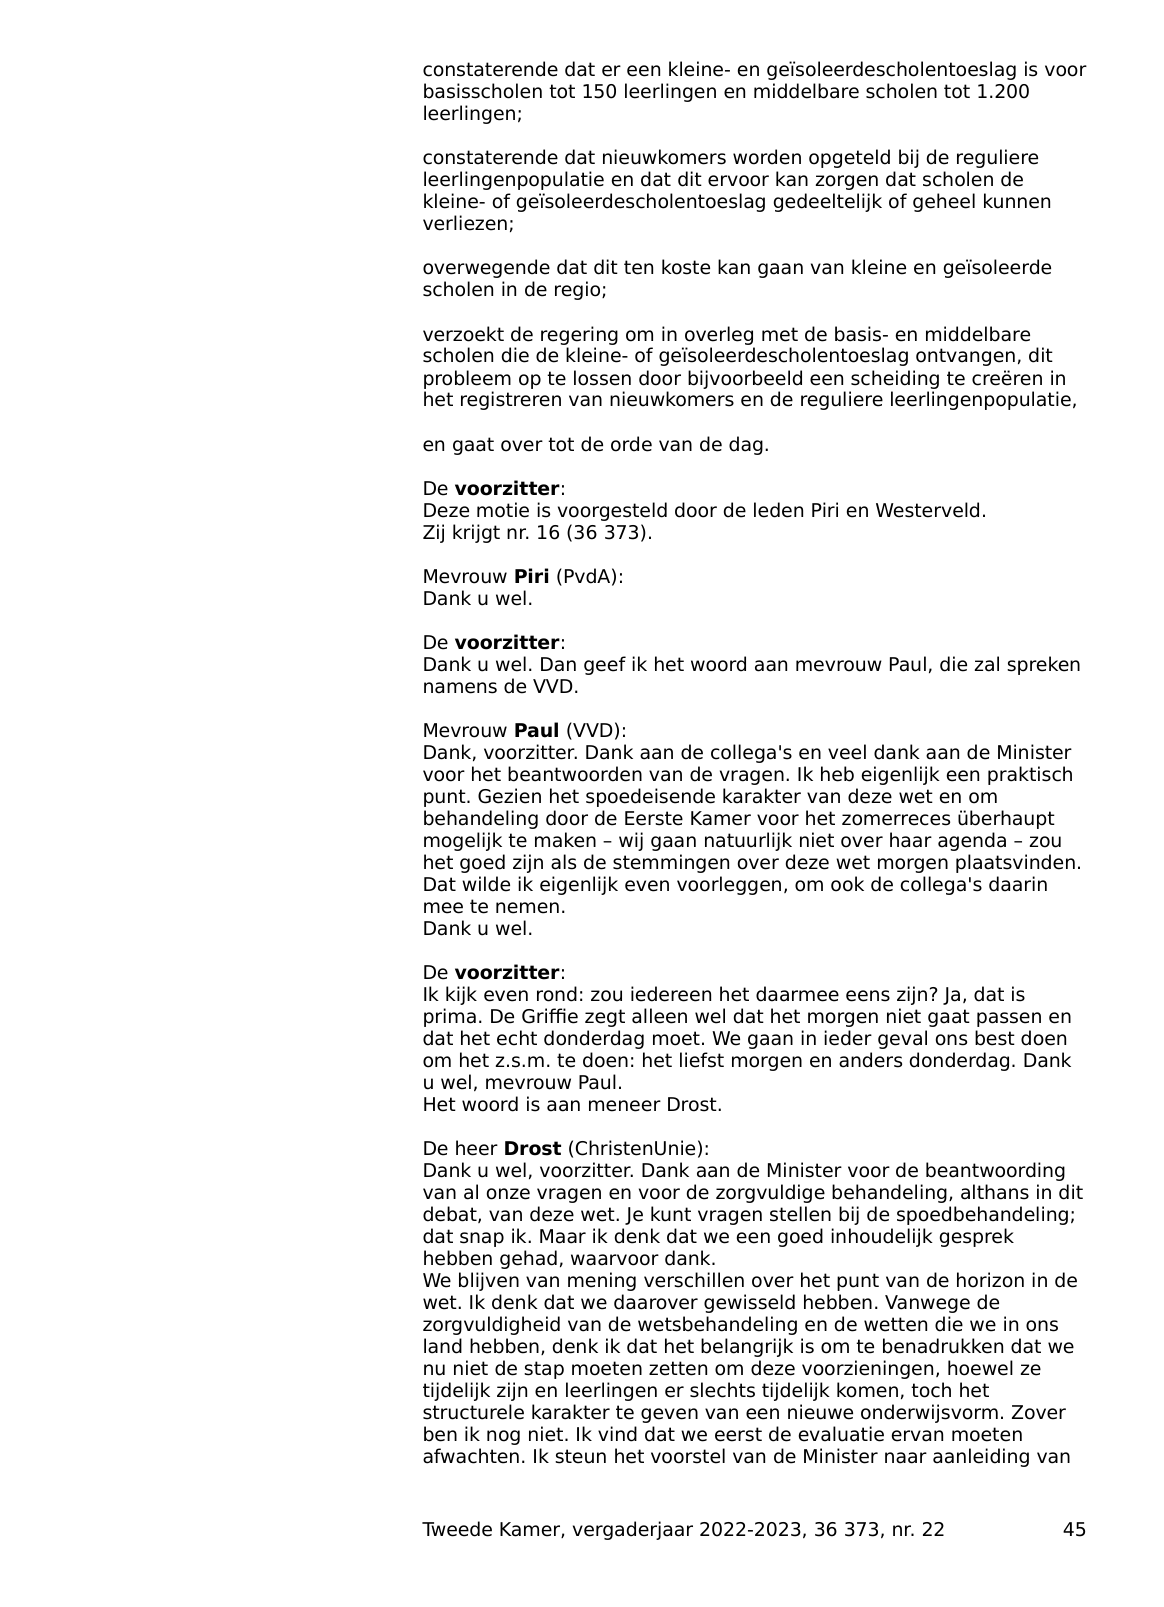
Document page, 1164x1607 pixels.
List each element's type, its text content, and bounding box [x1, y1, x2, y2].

text Dank, voorzitter. Dank aan de collega's en veel dank aan de Minister voor het beantwoorden van de vragen. Ik heb eigenlijk een praktisch punt. Gezien het spoedeisende karakter van deze wet en om behandeling door de Eerste Kamer voor het zomerreces überhaupt mogelijk te maken – wij gaan natuurlijk niet over haar agenda – zou het goed zijn als de stemmingen over deze wet morgen plaatsvinden. Dat wilde ik eigenlijk even voorleggen, om ook de collega's daarin mee te nemen. [422, 742, 1087, 918]
text Deze motie is voorgesteld door de leden Piri en Westerveld. [422, 500, 1087, 522]
text constaterende dat er een kleine- en geïsoleerdescholentoeslag is voor basisscholen tot 150 leerlingen en middelbare scholen tot 1.200 leerlingen; [422, 59, 1087, 125]
text Het woord is aan meneer Drost. [422, 1094, 1087, 1116]
text constaterende dat nieuwkomers worden opgeteld bij de reguliere leerlingenpopulatie en dat dit ervoor kan zorgen dat scholen de kleine- of geïsoleerdescholentoeslag gedeeltelijk of geheel kunnen verliezen; [422, 147, 1087, 235]
text overwegende dat dit ten koste kan gaan van kleine en geïsoleerde scholen in de regio; [422, 257, 1087, 301]
text Mevrouw Paul (VVD): [422, 720, 1087, 742]
text Dank u wel. [422, 918, 1087, 940]
text Dank u wel, voorzitter. Dank aan de Minister voor de beantwoording van al onze vragen en voor de zorgvuldige behandeling, althans in dit debat, van deze wet. Je kunt vragen stellen bij de spoedbehandeling; dat snap ik. Maar ik denk dat we een goed inhoudelijk gesprek hebben gehad, waarvoor dank. [422, 1160, 1087, 1270]
text Ik kijk even rond: zou iedereen het daarmee eens zijn? Ja, dat is prima. De Griffie zegt alleen wel dat het morgen niet gaat passen en dat het echt donderdag moet. We gaan in ieder geval ons best doen om het z.s.m. te doen: het liefst morgen en anders donderdag. Dank u wel, mevrouw Paul. [422, 984, 1087, 1094]
text We blijven van mening verschillen over het punt van de horizon in de wet. Ik denk dat we daarover gewisseld hebben. Vanwege de zorgvuldigheid van de wetsbehandeling en de wetten die we in ons land hebben, denk ik dat het belangrijk is om te benadrukken dat we nu niet de stap moeten zetten om deze voorzieningen, hoewel ze tijdelijk zijn en leerlingen er slechts tijdelijk komen, toch het structurele karakter te geven van een nieuwe onderwijsvorm. Zover ben ik nog niet. Ik vind dat we eerst de evaluatie ervan moeten afwachten. Ik steun het voorstel van de Minister naar aanleiding van [422, 1270, 1087, 1468]
text De heer Drost (ChristenUnie): [422, 1138, 1087, 1160]
text De voorzitter: [422, 478, 1087, 500]
text Mevrouw Piri (PvdA): [422, 566, 1087, 588]
text Zij krijgt nr. 16 (36 373). [422, 522, 1087, 544]
text De voorzitter: [422, 962, 1087, 984]
text Dank u wel. Dan geef ik het woord aan mevrouw Paul, die zal spreken namens de VVD. [422, 654, 1087, 698]
text Dank u wel. [422, 588, 1087, 610]
text verzoekt de regering om in overleg met de basis- en middelbare scholen die de kleine- of geïsoleerdescholentoeslag ontvangen, dit probleem op te lossen door bijvoorbeeld een scheiding te creëren in het registreren van nieuwkomers en de reguliere leerlingenpopulatie, [422, 323, 1087, 411]
text De voorzitter: [422, 632, 1087, 654]
text en gaat over tot de orde van de dag. [422, 433, 1087, 456]
